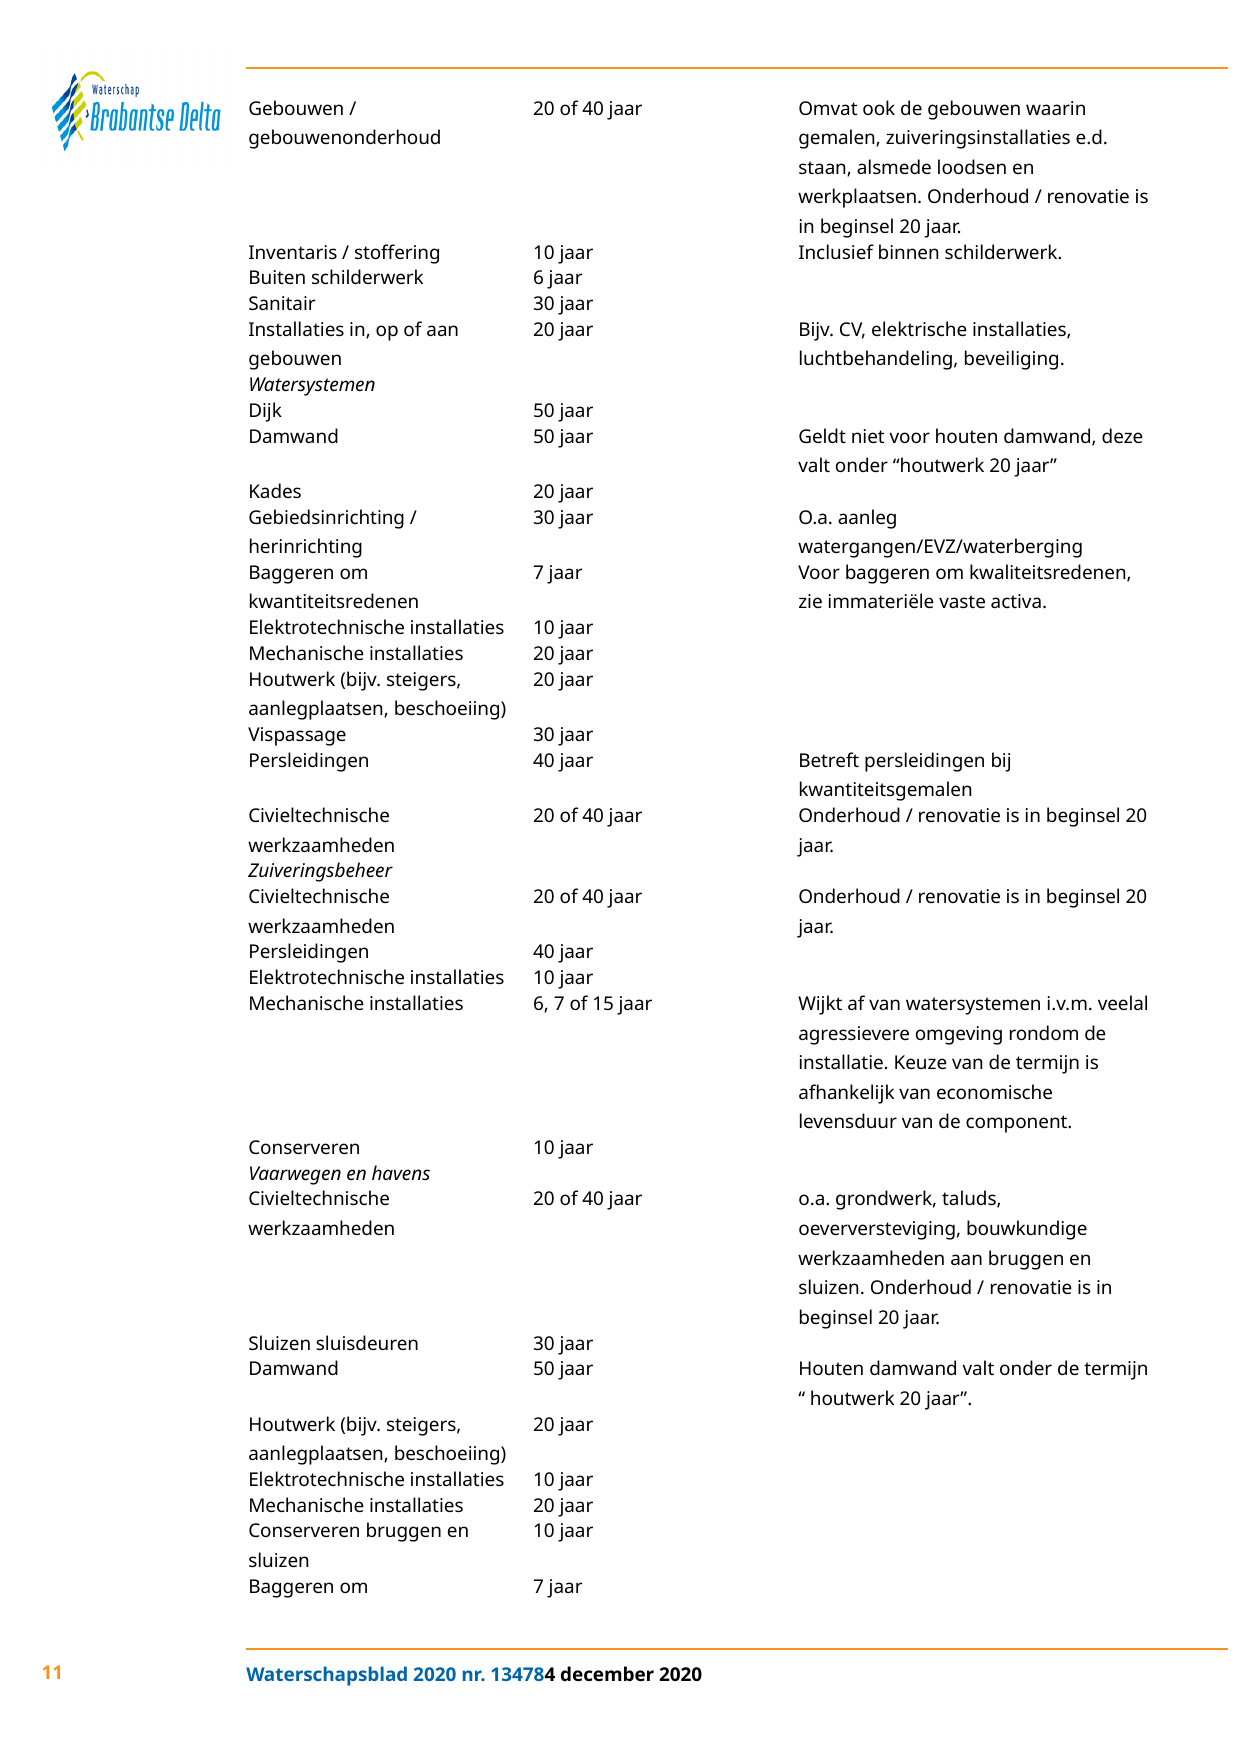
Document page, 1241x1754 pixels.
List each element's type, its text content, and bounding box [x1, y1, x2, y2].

table_cell 20 of 40 jaar [533, 95, 798, 239]
table_cell Dijk [248, 397, 533, 423]
table_cell [798, 721, 1152, 747]
table_cell Baggeren om [248, 1573, 533, 1598]
table_cell Mechanische installaties [248, 1492, 533, 1517]
table_cell Damwand [248, 1355, 533, 1411]
table_cell Conserveren bruggen en sluizen [248, 1518, 533, 1573]
table_cell Houtwerk (bijv. steigers, aanlegplaatsen, beschoeiing) [248, 1411, 533, 1466]
table_cell Omvat ook de gebouwen waarin gemalen, zuiveringsinstallaties e.d. staan, alsmede loodsen en werkplaatsen. Onderhoud / renovatie is in beginsel 20 jaar. [798, 95, 1152, 239]
table_cell Geldt niet voor houten damwand, deze valt onder “houtwerk 20 jaar” [798, 423, 1152, 478]
table_cell 7 jaar [533, 1573, 798, 1598]
table_cell Elektrotechnische installaties [248, 964, 533, 990]
table_cell Vispassage [248, 721, 533, 747]
table_cell 20 jaar [533, 316, 798, 371]
table_cell [798, 1160, 1152, 1186]
table_cell 20 of 40 jaar [533, 883, 798, 939]
table_cell Sanitair [248, 290, 533, 316]
table_cell [798, 1492, 1152, 1517]
table_cell [798, 964, 1152, 990]
table_cell [798, 615, 1152, 640]
table_cell Persleidingen [248, 939, 533, 964]
table_cell 20 jaar [533, 478, 798, 504]
table_cell [798, 1466, 1152, 1492]
table_cell [798, 1134, 1152, 1160]
table_cell Civieltechnische werkzaamheden [248, 883, 533, 939]
table_cell 10 jaar [533, 615, 798, 640]
table_cell Persleidingen [248, 747, 533, 802]
table_cell 10 jaar [533, 1466, 798, 1492]
table_cell 10 jaar [533, 1134, 798, 1160]
table_cell Civieltechnische werkzaamheden [248, 1186, 533, 1330]
table_cell Onderhoud / renovatie is in beginsel 20 jaar. [798, 883, 1152, 939]
table_cell [798, 1330, 1152, 1355]
table_cell Installaties in, op of aan gebouwen [248, 316, 533, 371]
table_cell 20 jaar [533, 1411, 798, 1466]
table_cell 6 jaar [533, 265, 798, 290]
table_cell 6, 7 of 15 jaar [533, 990, 798, 1134]
picture [41, 47, 231, 172]
table_cell [798, 1518, 1152, 1573]
table_cell Onderhoud / renovatie is in beginsel 20 jaar. [798, 802, 1152, 858]
table_cell [798, 1411, 1152, 1466]
table_cell 10 jaar [533, 239, 798, 264]
table_cell [533, 858, 798, 883]
table_cell Bijv. CV, elektrische installaties, luchtbehandeling, beveiliging. [798, 316, 1152, 371]
table_cell [798, 265, 1152, 290]
table_cell Mechanische installaties [248, 990, 533, 1134]
table_cell Voor baggeren om kwaliteitsredenen, zie immateriële vaste activa. [798, 559, 1152, 614]
table_cell 40 jaar [533, 747, 798, 802]
table_cell [798, 478, 1152, 504]
table_cell Gebouwen / gebouwenonderhoud [248, 95, 533, 239]
table_cell 30 jaar [533, 721, 798, 747]
table_cell Kades [248, 478, 533, 504]
table_cell Houten damwand valt onder de termijn “ houtwerk 20 jaar”. [798, 1355, 1152, 1411]
table_cell o.a. grondwerk, taluds, oeverversteviging, bouwkundige werkzaamheden aan bruggen en sluizen. Onderhoud / renovatie is in beginsel 20 jaar. [798, 1186, 1152, 1330]
table_cell Zuiveringsbeheer [248, 858, 533, 883]
table_cell Damwand [248, 423, 533, 478]
table_cell O.a. aanleg watergangen/EVZ/waterberging [798, 504, 1152, 559]
table_cell 20 of 40 jaar [533, 1186, 798, 1330]
table_cell Inclusief binnen schilderwerk. [798, 239, 1152, 264]
table_cell [798, 939, 1152, 964]
table_cell [798, 858, 1152, 883]
table_cell [533, 371, 798, 397]
table_cell Elektrotechnische installaties [248, 615, 533, 640]
table_cell [798, 371, 1152, 397]
table_cell Sluizen sluisdeuren [248, 1330, 533, 1355]
table_cell [798, 397, 1152, 423]
table_cell 50 jaar [533, 1355, 798, 1411]
table_cell Gebiedsinrichting / herinrichting [248, 504, 533, 559]
table_cell [798, 666, 1152, 721]
table_cell [798, 290, 1152, 316]
table_cell Buiten schilderwerk [248, 265, 533, 290]
table_cell Mechanische installaties [248, 640, 533, 666]
table_cell 50 jaar [533, 423, 798, 478]
table_cell Inventaris / stoffering [248, 239, 533, 264]
table_cell 40 jaar [533, 939, 798, 964]
table_cell [798, 1573, 1152, 1598]
table_cell 10 jaar [533, 1518, 798, 1573]
table_cell 30 jaar [533, 290, 798, 316]
table_cell 20 jaar [533, 1492, 798, 1517]
table_cell [533, 1160, 798, 1186]
table_cell 30 jaar [533, 1330, 798, 1355]
table_cell Civieltechnische werkzaamheden [248, 802, 533, 858]
table_cell 20 of 40 jaar [533, 802, 798, 858]
table_cell 7 jaar [533, 559, 798, 614]
table_cell 30 jaar [533, 504, 798, 559]
table_cell 20 jaar [533, 666, 798, 721]
table_cell 10 jaar [533, 964, 798, 990]
table_cell Betreft persleidingen bij kwantiteitsgemalen [798, 747, 1152, 802]
table_cell 50 jaar [533, 397, 798, 423]
table_cell 20 jaar [533, 640, 798, 666]
table_cell Conserveren [248, 1134, 533, 1160]
table_cell Baggeren om kwantiteitsredenen [248, 559, 533, 614]
table_cell Watersystemen [248, 371, 533, 397]
table_cell Elektrotechnische installaties [248, 1466, 533, 1492]
table_cell Wijkt af van watersystemen i.v.m. veelal agressievere omgeving rondom de installatie. Keuze van de termijn is afhankelijk van economische levensduur van de component. [798, 990, 1152, 1134]
table_cell Vaarwegen en havens [248, 1160, 533, 1186]
table_cell Houtwerk (bijv. steigers, aanlegplaatsen, beschoeiing) [248, 666, 533, 721]
table_cell [798, 640, 1152, 666]
